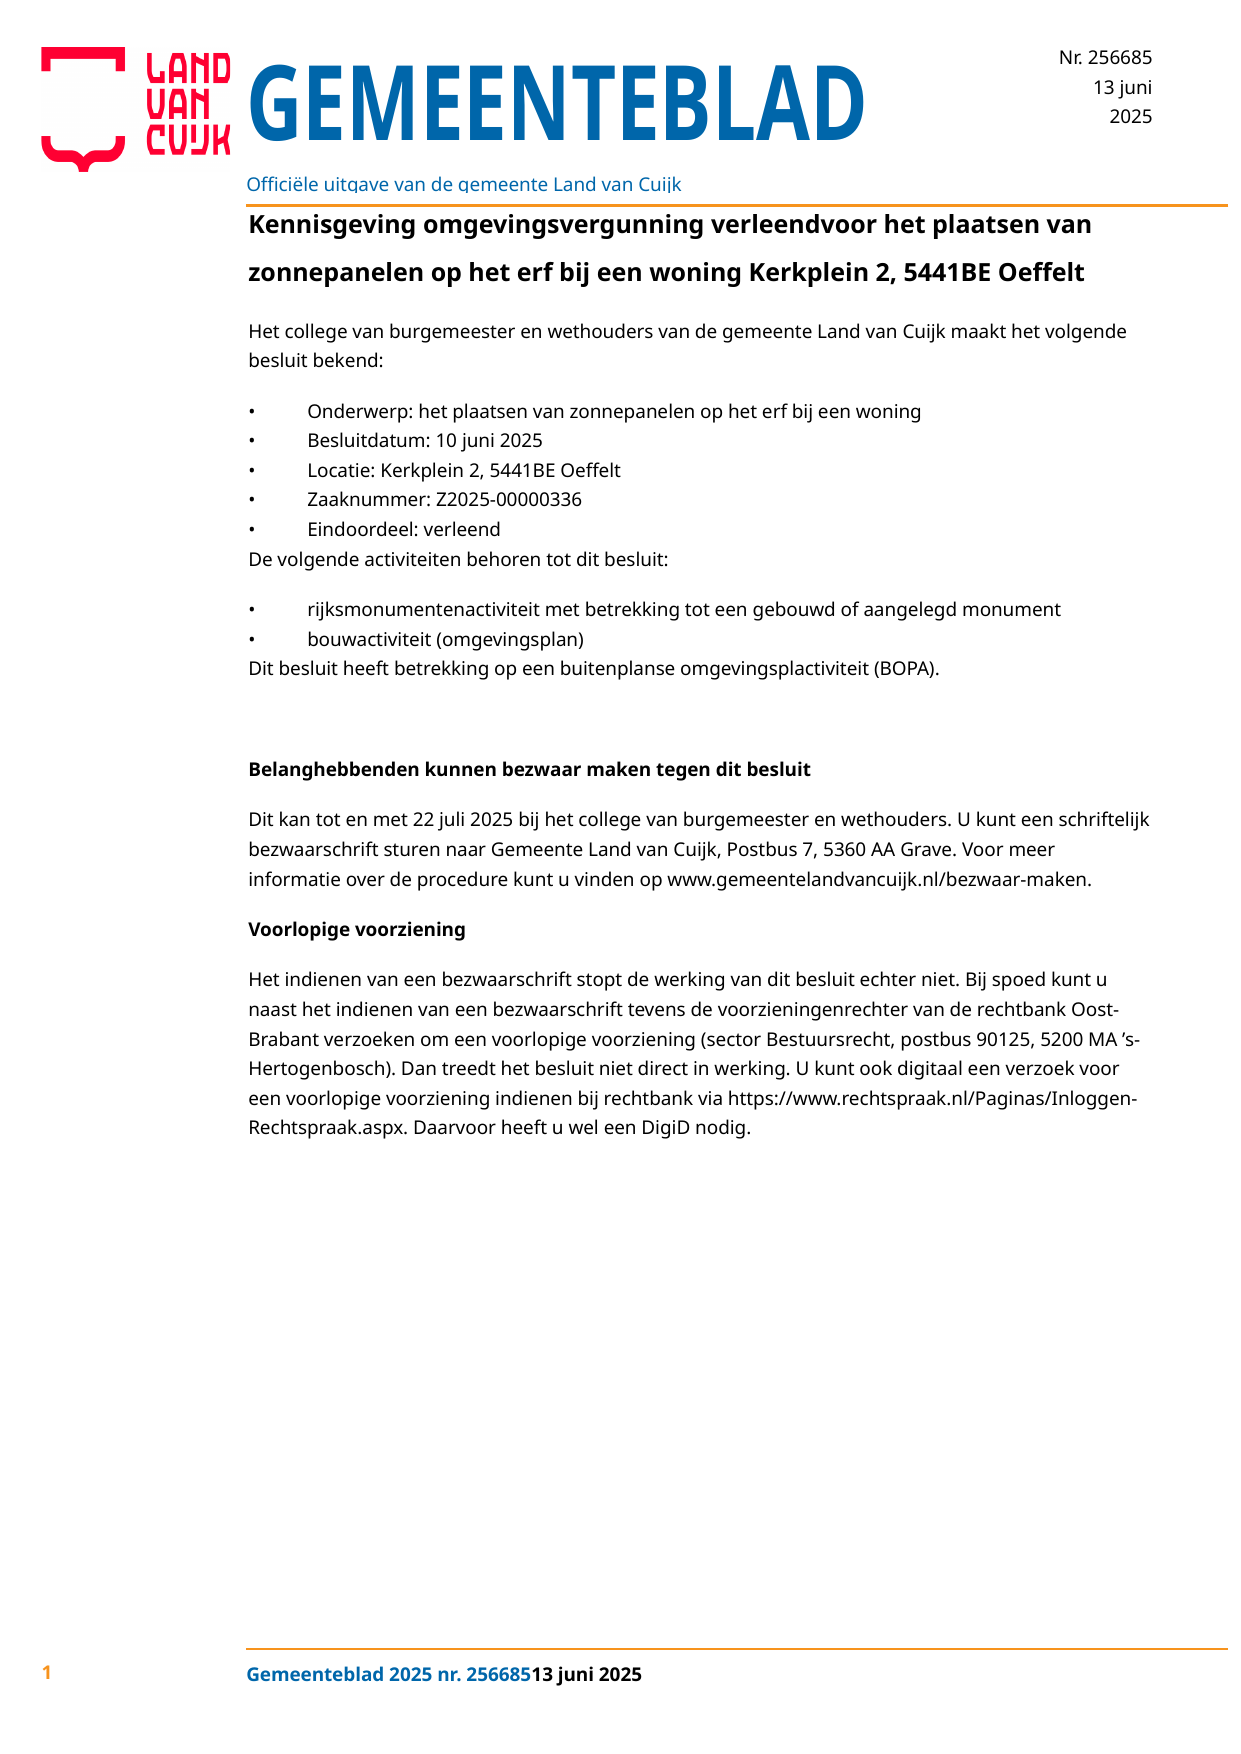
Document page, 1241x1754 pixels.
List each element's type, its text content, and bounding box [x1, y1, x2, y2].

picture [41, 47, 231, 172]
list rijksmonumentenactiviteit met betrekking tot een gebouwd of aangelegd monument [248, 596, 1152, 622]
list Locatie: Kerkplein 2, 5441BE Oeffelt [248, 457, 1152, 483]
text Het college van burgemeester en wethouders van de gemeente Land van Cuijk maakt het volgende besluit bekend: [248, 318, 1152, 373]
text Het indienen van een bezwaarschrift stopt de werking van dit besluit echter niet. Bij spoed kunt u naast het indienen van een bezwaarschrift tevens de voorzieningenrechter van de rechtbank Oost-Brabant verzoeken om een voorlopige voorziening (sector Bestuursrecht, postbus 90125, 5200 MA ’s-Hertogenbosch). Dan treedt het besluit niet direct in werking. U kunt ook digitaal een verzoek voor een voorlopige voorziening indienen bij rechtbank via https://www.rechtspraak.nl/Paginas/Inloggen-Rechtspraak.aspx. Daarvoor heeft u wel een DigiD nodig. [248, 967, 1152, 1140]
text Kennisgeving omgevingsvergunning verleendvoor het plaatsen van zonnepanelen op het erf bij een woning Kerkplein 2, 5441BE Oeffelt [248, 207, 1152, 288]
list Eindoordeel: verleend [248, 516, 1152, 542]
text De volgende activiteiten behoren tot dit besluit: [248, 546, 1152, 572]
text Belanghebbenden kunnen bezwaar maken tegen dit besluit [248, 756, 1152, 782]
text Dit besluit heeft betrekking op een buitenplanse omgevingsplactiviteit (BOPA). [248, 655, 1152, 681]
text Voorlopige voorziening [248, 916, 1152, 942]
list Zaaknummer: Z2025-00000336 [248, 487, 1152, 512]
list bouwactiviteit (omgevingsplan) [248, 626, 1152, 652]
list Onderwerp: het plaatsen van zonnepanelen op het erf bij een woning [248, 398, 1152, 424]
list Besluitdatum: 10 juni 2025 [248, 427, 1152, 453]
text Dit kan tot en met 22 juli 2025 bij het college van burgemeester en wethouders. U kunt een schriftelijk bezwaarschrift sturen naar Gemeente Land van Cuijk, Postbus 7, 5360 AA Grave. Voor meer informatie over de procedure kunt u vinden op www.gemeentelandvancuijk.nl/bezwaar-maken. [248, 807, 1152, 892]
